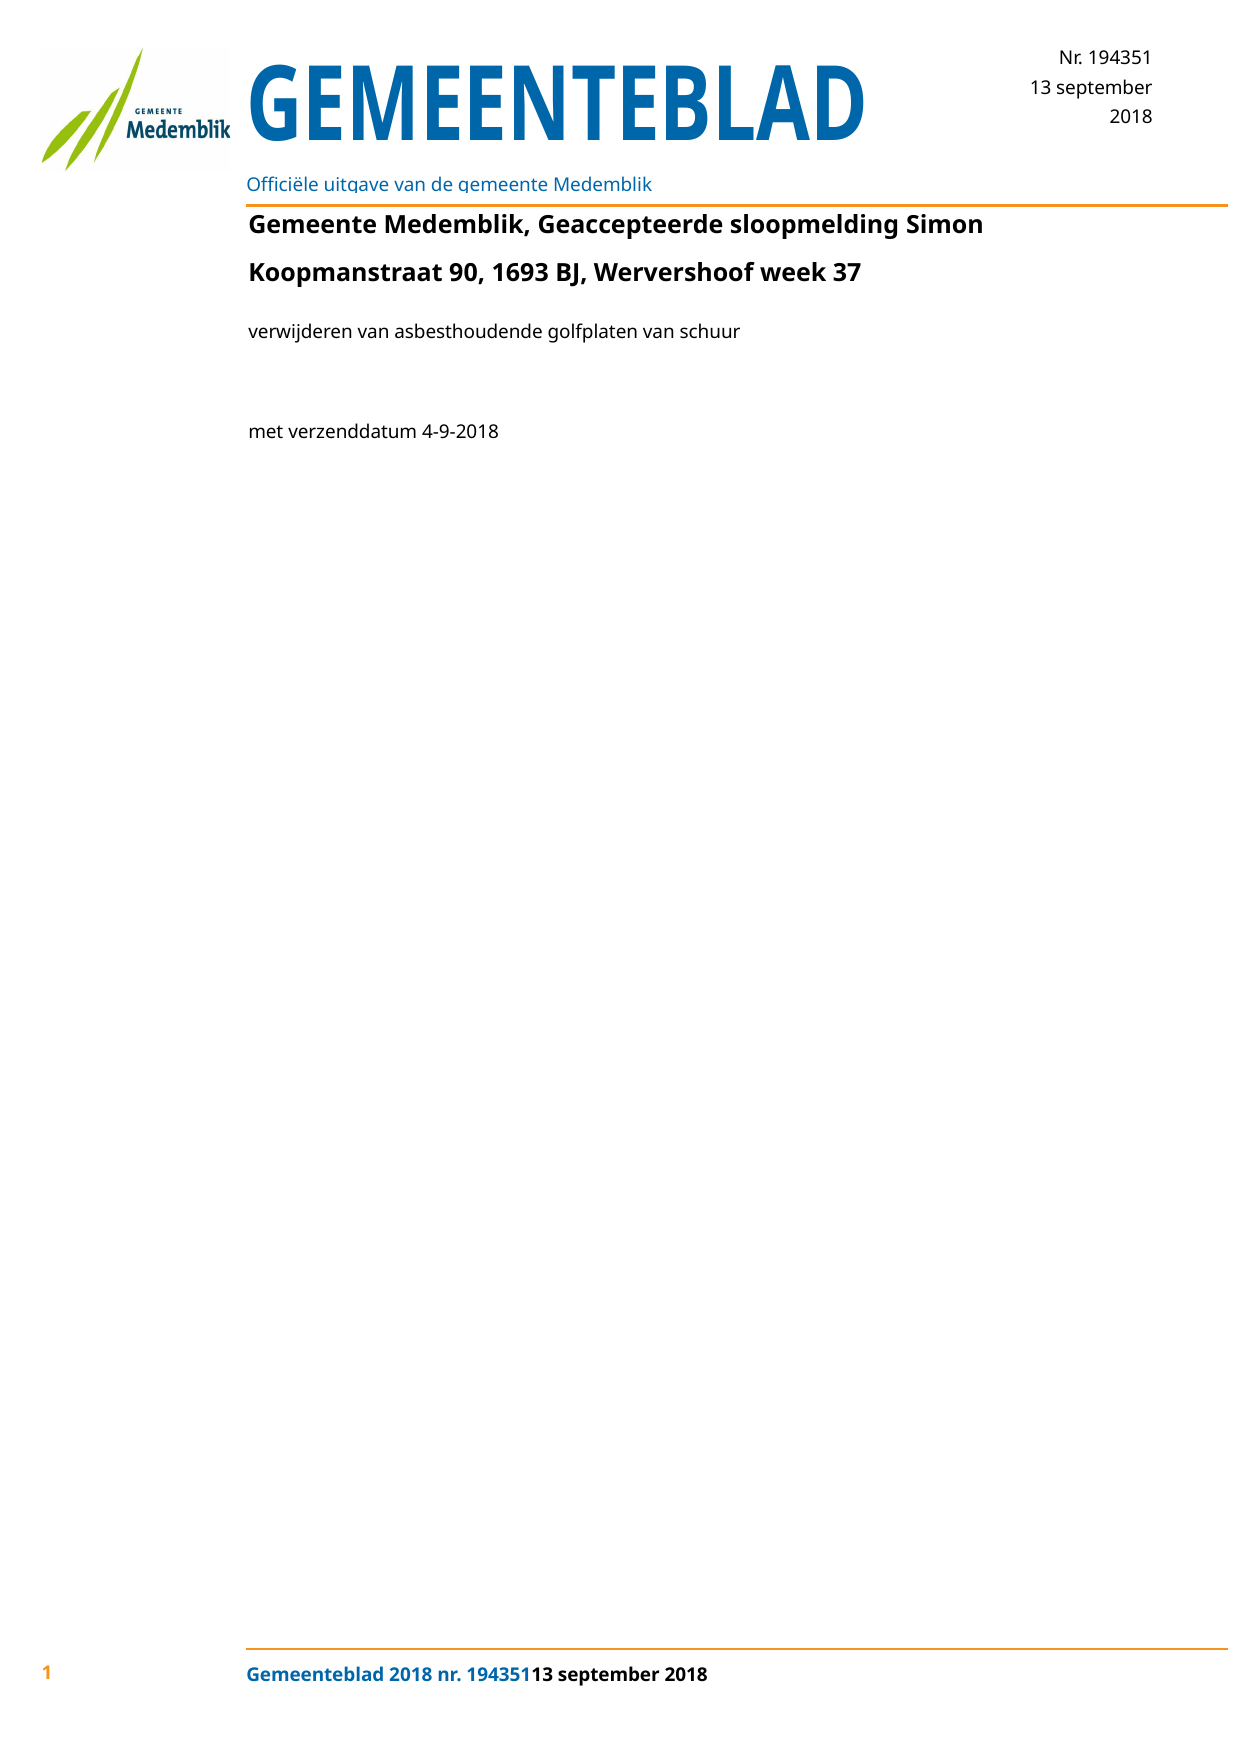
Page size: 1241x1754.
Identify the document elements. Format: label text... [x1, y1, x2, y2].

text verwijderen van asbesthoudende golfplaten van schuur [248, 318, 1152, 344]
text met verzenddatum 4-9-2018 [248, 419, 1152, 444]
picture [41, 47, 231, 172]
text Gemeente Medemblik, Geaccepteerde sloopmelding Simon Koopmanstraat 90, 1693 BJ, Wervershoof week 37 [248, 207, 1152, 288]
